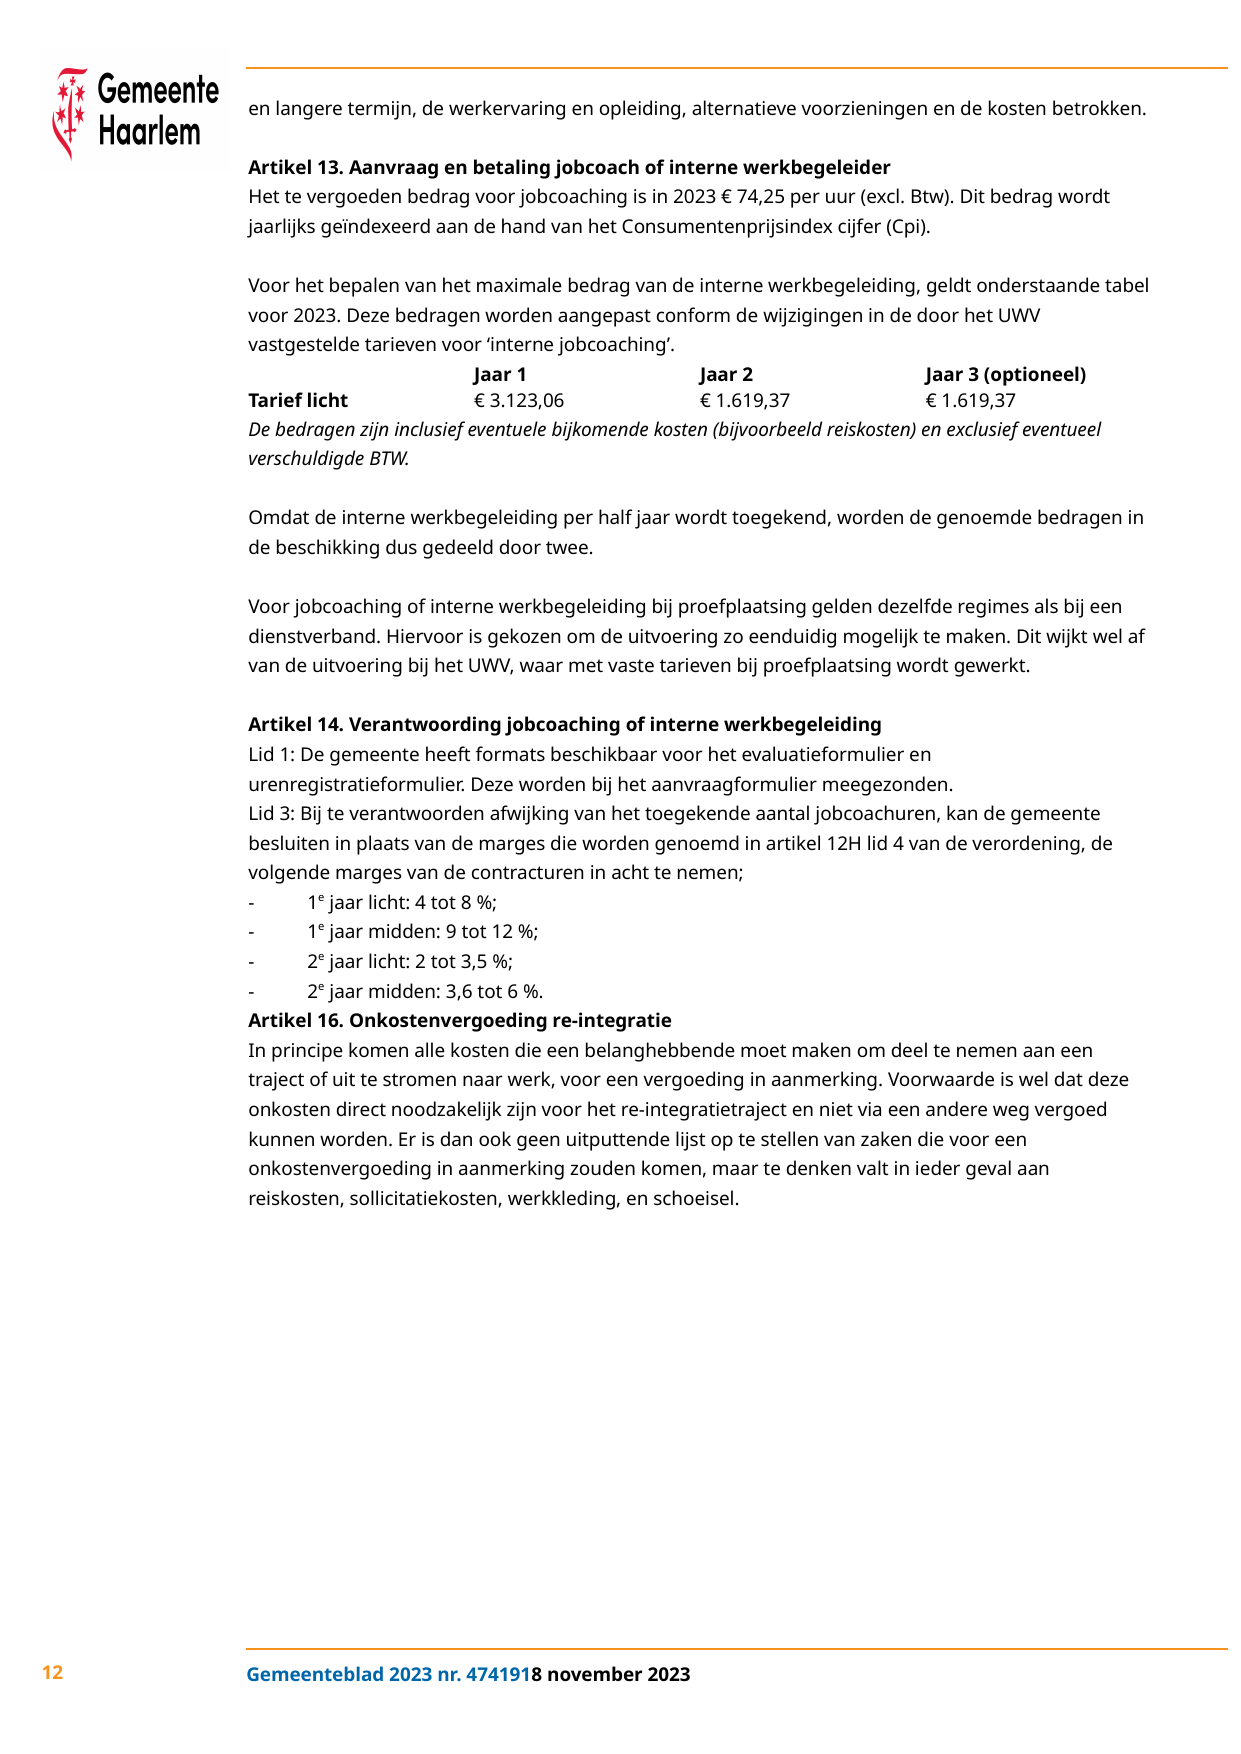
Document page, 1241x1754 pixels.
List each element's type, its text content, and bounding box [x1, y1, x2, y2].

text Voor jobcoaching of interne werkbegeleiding bij proefplaatsing gelden dezelfde regimes als bij een dienstverband. Hiervoor is gekozen om de uitvoering zo eenduidig mogelijk te maken. Dit wijkt wel af van de uitvoering bij het UWV, waar met vaste tarieven bij proefplaatsing wordt gewerkt. [248, 593, 1152, 678]
text Artikel 13. Aanvraag en betaling jobcoach of interne werkbegeleider [248, 154, 1152, 180]
text en langere termijn, de werkervaring en opleiding, alternatieve voorzieningen en de kosten betrokken. [248, 95, 1152, 121]
list 1e jaar licht: 4 tot 8 %; [248, 889, 1152, 915]
text Omdat de interne werkbegeleiding per half jaar wordt toegekend, worden de genoemde bedragen in de beschikking dus gedeeld door twee. [248, 504, 1152, 560]
text Het te vergoeden bedrag voor jobcoaching is in 2023 € 74,25 per uur (excl. Btw). Dit bedrag wordt jaarlijks geïndexeerd aan de hand van het Consumentenprijsindex cijfer (Cpi). [248, 183, 1152, 239]
table_cell € 1.619,37 [926, 387, 1152, 413]
text Artikel 16. Onkostenvergoeding re-integratie [248, 1007, 1152, 1033]
text Lid 1: De gemeente heeft formats beschikbaar voor het evaluatieformulier en urenregistratieformulier. Deze worden bij het aanvraagformulier meegezonden. [248, 741, 1152, 797]
text In principe komen alle kosten die een belanghebbende moet maken om deel te nemen aan een traject of uit te stromen naar werk, voor een vergoeding in aanmerking. Voorwaarde is wel dat deze onkosten direct noodzakelijk zijn voor het re-integratietraject en niet via een andere weg vergoed kunnen worden. Er is dan ook geen uitputtende lijst op te stellen van zaken die voor een onkostenvergoeding in aanmerking zouden komen, maar te denken valt in ieder geval aan reiskosten, sollicitatiekosten, werkkleding, en schoeisel. [248, 1037, 1152, 1211]
table_cell Tarief licht [248, 387, 474, 413]
list 2e jaar midden: 3,6 tot 6 %. [248, 978, 1152, 1004]
table_header Jaar 2 [700, 361, 926, 387]
table_header Jaar 1 [474, 361, 700, 387]
table_cell € 3.123,06 [474, 387, 700, 413]
picture [41, 47, 231, 172]
text Voor het bepalen van het maximale bedrag van de interne werkbegeleiding, geldt onderstaande tabel voor 2023. Deze bedragen worden aangepast conform de wijzigingen in de door het UWV vastgestelde tarieven voor ‘interne jobcoaching’. [248, 272, 1152, 357]
text De bedragen zijn inclusief eventuele bijkomende kosten (bijvoorbeeld reiskosten) en exclusief eventueel verschuldigde BTW. [248, 416, 1152, 471]
text Artikel 14. Verantwoording jobcoaching of interne werkbegeleiding [248, 712, 1152, 737]
text Lid 3: Bij te verantwoorden afwijking van het toegekende aantal jobcoachuren, kan de gemeente besluiten in plaats van de marges die worden genoemd in artikel 12H lid 4 van de verordening, de volgende marges van de contracturen in acht te nemen; [248, 800, 1152, 885]
table_header [248, 361, 474, 387]
table_cell € 1.619,37 [700, 387, 926, 413]
table_header Jaar 3 (optioneel) [926, 361, 1152, 387]
list 1e jaar midden: 9 tot 12 %; [248, 919, 1152, 944]
list 2e jaar licht: 2 tot 3,5 %; [248, 948, 1152, 974]
